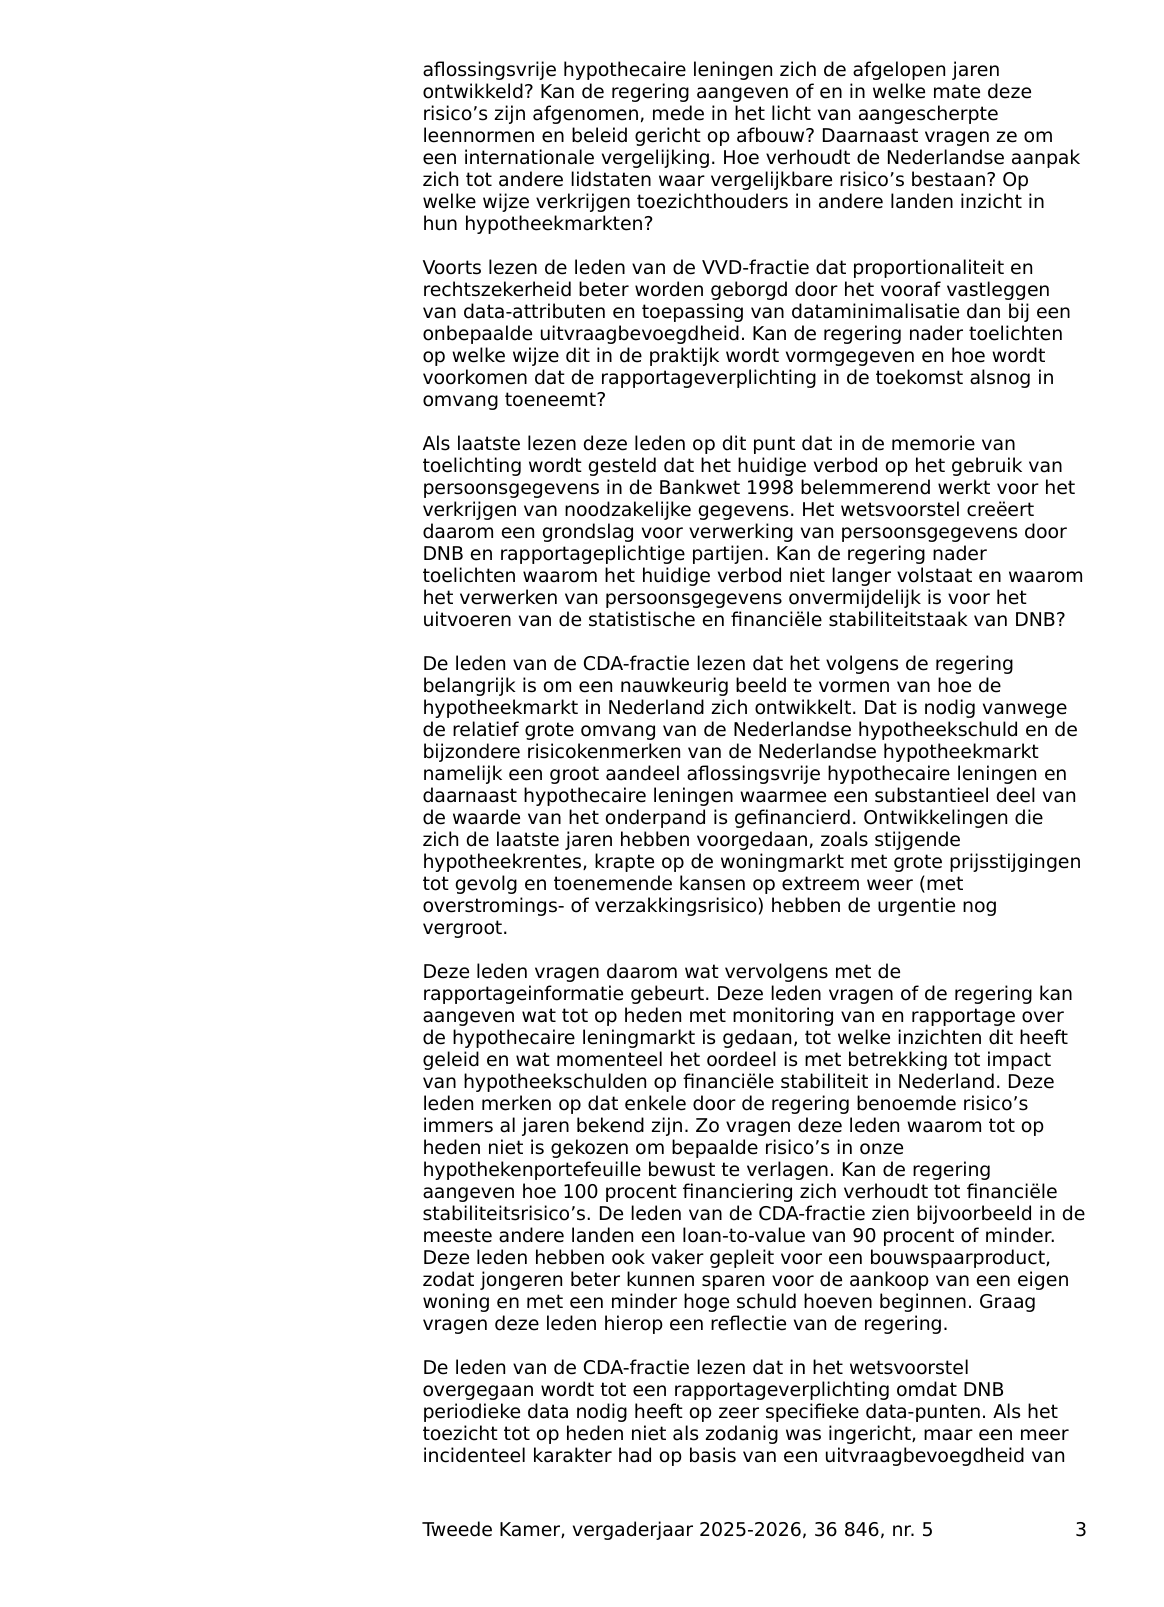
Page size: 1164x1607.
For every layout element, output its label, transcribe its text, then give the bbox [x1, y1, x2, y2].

text Als laatste lezen deze leden op dit punt dat in de memorie van toelichting wordt gesteld dat het huidige verbod op het gebruik van persoonsgegevens in de Bankwet 1998 belemmerend werkt voor het verkrijgen van noodzakelijke gegevens. Het wetsvoorstel creëert daarom een grondslag voor verwerking van persoonsgegevens door DNB en rapportageplichtige partijen. Kan de regering nader toelichten waarom het huidige verbod niet langer volstaat en waarom het verwerken van persoonsgegevens onvermijdelijk is voor het uitvoeren van de statistische en financiële stabiliteitstaak van DNB? [422, 433, 1087, 631]
text Voorts lezen de leden van de VVD-fractie dat proportionaliteit en rechtszekerheid beter worden geborgd door het vooraf vastleggen van data-attributen en toepassing van dataminimalisatie dan bij een onbepaalde uitvraagbevoegdheid. Kan de regering nader toelichten op welke wijze dit in de praktijk wordt vormgegeven en hoe wordt voorkomen dat de rapportageverplichting in de toekomst alsnog in omvang toeneemt? [422, 257, 1087, 411]
text Deze leden vragen daarom wat vervolgens met de rapportageinformatie gebeurt. Deze leden vragen of de regering kan aangeven wat tot op heden met monitoring van en rapportage over de hypothecaire leningmarkt is gedaan, tot welke inzichten dit heeft geleid en wat momenteel het oordeel is met betrekking tot impact van hypotheekschulden op financiële stabiliteit in Nederland. Deze leden merken op dat enkele door de regering benoemde risico’s immers al jaren bekend zijn. Zo vragen deze leden waarom tot op heden niet is gekozen om bepaalde risico’s in onze hypothekenportefeuille bewust te verlagen. Kan de regering aangeven hoe 100 procent financiering zich verhoudt tot financiële stabiliteitsrisico’s. De leden van de CDA-fractie zien bijvoorbeeld in de meeste andere landen een loan-to-value van 90 procent of minder. Deze leden hebben ook vaker gepleit voor een bouwspaarproduct, zodat jongeren beter kunnen sparen voor de aankoop van een eigen woning en met een minder hoge schuld hoeven beginnen. Graag vragen deze leden hierop een reflectie van de regering. [422, 961, 1087, 1335]
text aflossingsvrije hypothecaire leningen zich de afgelopen jaren ontwikkeld? Kan de regering aangeven of en in welke mate deze risico’s zijn afgenomen, mede in het licht van aangescherpte leennormen en beleid gericht op afbouw? Daarnaast vragen ze om een internationale vergelijking. Hoe verhoudt de Nederlandse aanpak zich tot andere lidstaten waar vergelijkbare risico’s bestaan? Op welke wijze verkrijgen toezichthouders in andere landen inzicht in hun hypotheekmarkten? [422, 59, 1087, 235]
text De leden van de CDA-fractie lezen dat in het wetsvoorstel overgegaan wordt tot een rapportageverplichting omdat DNB periodieke data nodig heeft op zeer specifieke data-punten. Als het toezicht tot op heden niet als zodanig was ingericht, maar een meer incidenteel karakter had op basis van een uitvraagbevoegdheid van [422, 1357, 1087, 1467]
text De leden van de CDA-fractie lezen dat het volgens de regering belangrijk is om een nauwkeurig beeld te vormen van hoe de hypotheekmarkt in Nederland zich ontwikkelt. Dat is nodig vanwege de relatief grote omvang van de Nederlandse hypotheekschuld en de bijzondere risicokenmerken van de Nederlandse hypotheekmarkt namelijk een groot aandeel aflossingsvrije hypothecaire leningen en daarnaast hypothecaire leningen waarmee een substantieel deel van de waarde van het onderpand is gefinancierd. Ontwikkelingen die zich de laatste jaren hebben voorgedaan, zoals stijgende hypotheekrentes, krapte op de woningmarkt met grote prijsstijgingen tot gevolg en toenemende kansen op extreem weer (met overstromings- of verzakkingsrisico) hebben de urgentie nog vergroot. [422, 653, 1087, 939]
